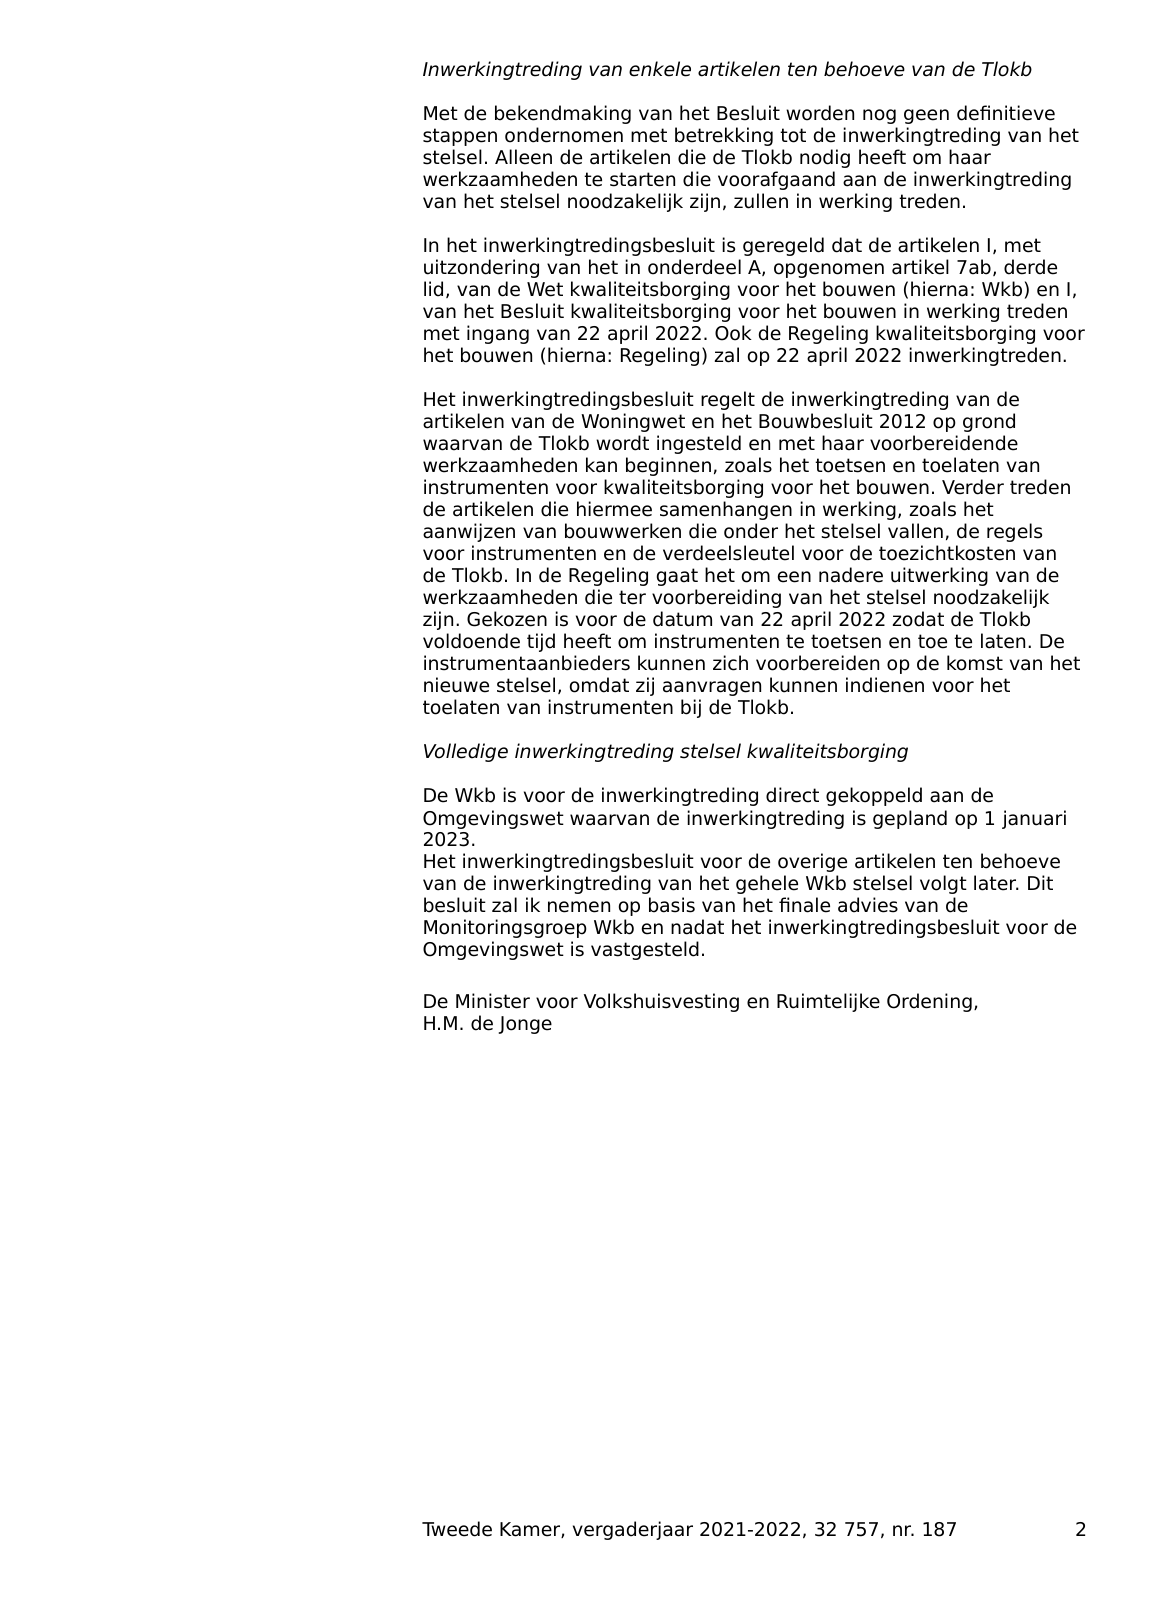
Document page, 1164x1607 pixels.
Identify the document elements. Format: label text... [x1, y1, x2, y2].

text Met de bekendmaking van het Besluit worden nog geen definitieve stappen ondernomen met betrekking tot de inwerkingtreding van het stelsel. Alleen de artikelen die de Tlokb nodig heeft om haar werkzaamheden te starten die voorafgaand aan de inwerkingtreding van het stelsel noodzakelijk zijn, zullen in werking treden. [422, 103, 1087, 213]
text De Wkb is voor de inwerkingtreding direct gekoppeld aan de Omgevingswet waarvan de inwerkingtreding is gepland op 1 januari 2023. [422, 785, 1087, 851]
text Het inwerkingtredingsbesluit regelt de inwerkingtreding van de artikelen van de Woningwet en het Bouwbesluit 2012 op grond waarvan de Tlokb wordt ingesteld en met haar voorbereidende werkzaamheden kan beginnen, zoals het toetsen en toelaten van instrumenten voor kwaliteitsborging voor het bouwen. Verder treden de artikelen die hiermee samenhangen in werking, zoals het aanwijzen van bouwwerken die onder het stelsel vallen, de regels voor instrumenten en de verdeelsleutel voor de toezichtkosten van de Tlokb. In de Regeling gaat het om een nadere uitwerking van de werkzaamheden die ter voorbereiding van het stelsel noodzakelijk zijn. Gekozen is voor de datum van 22 april 2022 zodat de Tlokb voldoende tijd heeft om instrumenten te toetsen en toe te laten. De instrumentaanbieders kunnen zich voorbereiden op de komst van het nieuwe stelsel, omdat zij aanvragen kunnen indienen voor het toelaten van instrumenten bij de Tlokb. [422, 389, 1087, 719]
subtitle Inwerkingtreding van enkele artikelen ten behoeve van de Tlokb [422, 59, 1087, 81]
text In het inwerkingtredingsbesluit is geregeld dat de artikelen I, met uitzondering van het in onderdeel A, opgenomen artikel 7ab, derde lid, van de Wet kwaliteitsborging voor het bouwen (hierna: Wkb) en I, van het Besluit kwaliteitsborging voor het bouwen in werking treden met ingang van 22 april 2022. Ook de Regeling kwaliteitsborging voor het bouwen (hierna: Regeling) zal op 22 april 2022 inwerkingtreden. [422, 235, 1087, 367]
text Het inwerkingtredingsbesluit voor de overige artikelen ten behoeve van de inwerkingtreding van het gehele Wkb stelsel volgt later. Dit besluit zal ik nemen op basis van het finale advies van de Monitoringsgroep Wkb en nadat het inwerkingtredingsbesluit voor de Omgevingswet is vastgesteld. [422, 851, 1087, 961]
subtitle Volledige inwerkingtreding stelsel kwaliteitsborging [422, 741, 1087, 763]
text De Minister voor Volkshuisvesting en Ruimtelijke Ordening, H.M. de Jonge [422, 991, 1087, 1035]
